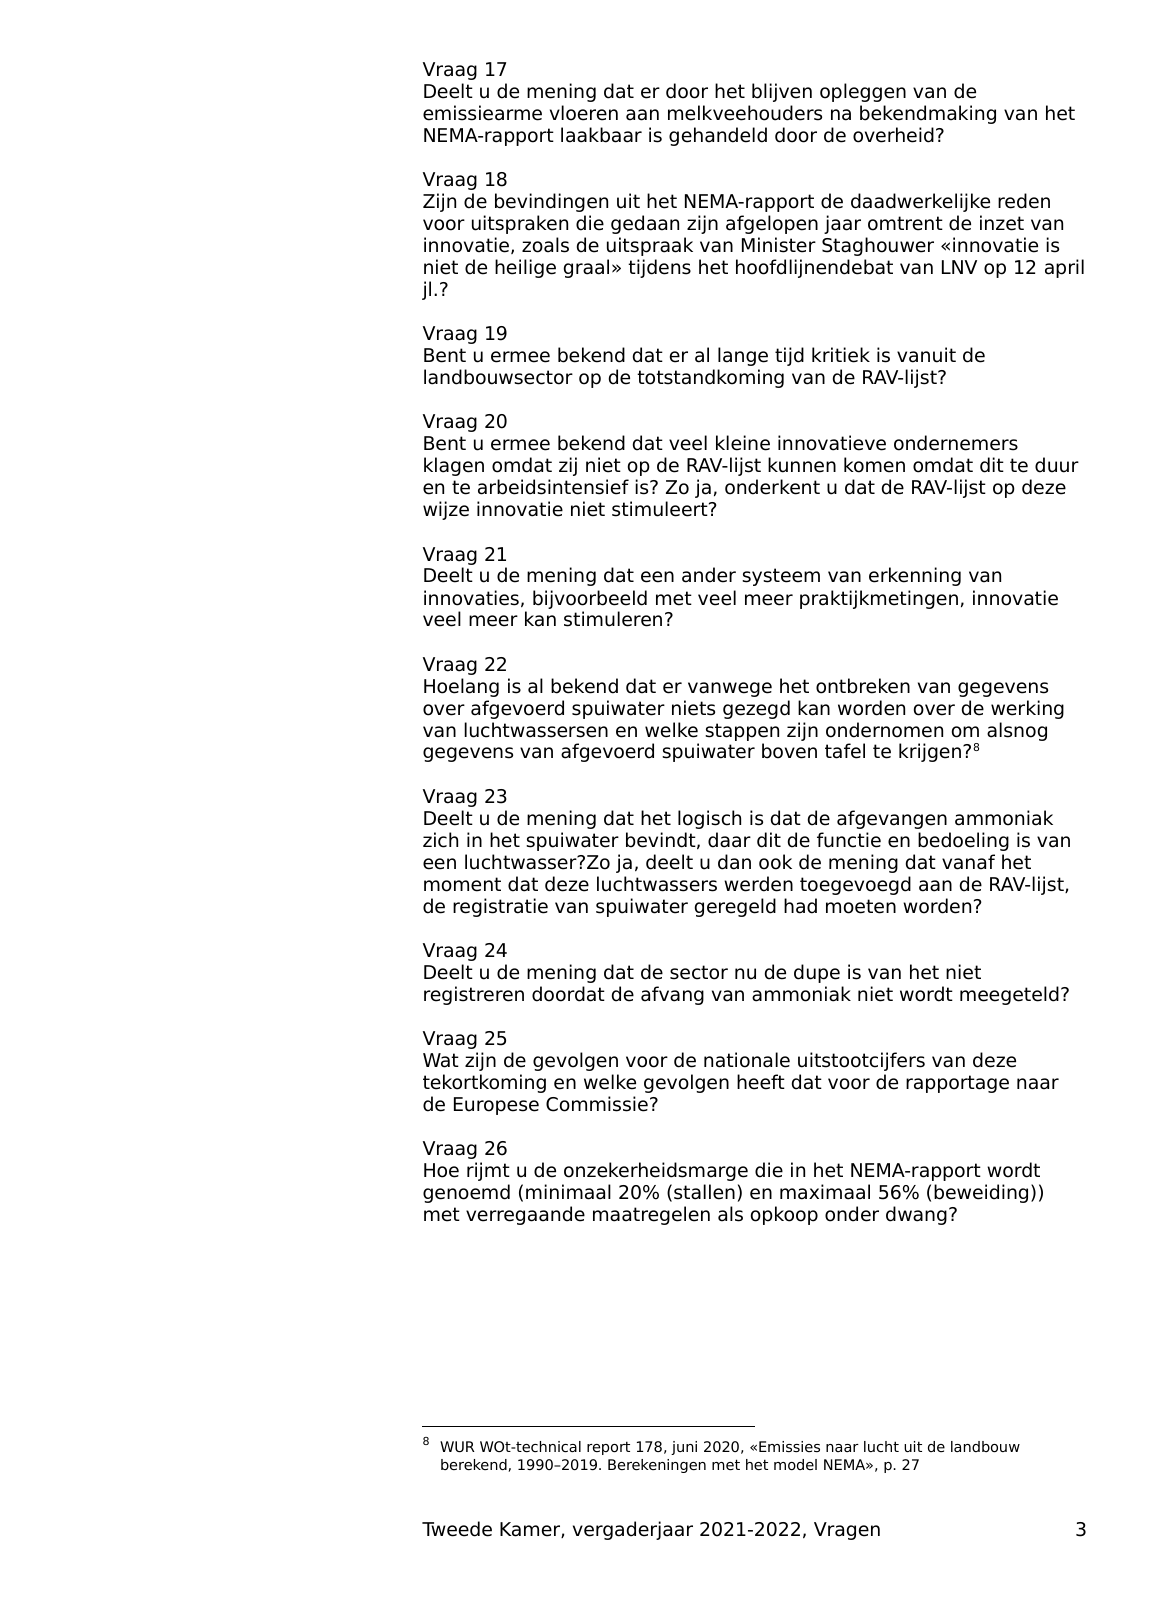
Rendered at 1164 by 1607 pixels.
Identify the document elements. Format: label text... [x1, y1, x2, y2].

text WUR WOt-technical report 178, juni 2020, «Emissies naar lucht uit de landbouw berekend, 1990–2019. Berekeningen met het model NEMA», p. 27 [422, 1435, 1087, 1474]
text Bent u ermee bekend dat veel kleine innovatieve ondernemers klagen omdat zij niet op de RAV-lijst kunnen komen omdat dit te duur en te arbeidsintensief is? Zo ja, onderkent u dat de RAV-lijst op deze wijze innovatie niet stimuleert? [422, 433, 1087, 521]
text Vraag 20 [422, 411, 1087, 433]
text Hoelang is al bekend dat er vanwege het ontbreken van gegevens over afgevoerd spuiwater niets gezegd kan worden over de werking van luchtwassersen en welke stappen zijn ondernomen om alsnog gegevens van afgevoerd spuiwater boven tafel te krijgen? [422, 676, 1087, 763]
text Deelt u de mening dat de sector nu de dupe is van het niet registreren doordat de afvang van ammoniak niet wordt meegeteld? [422, 962, 1087, 1006]
text Bent u ermee bekend dat er al lange tijd kritiek is vanuit de landbouwsector op de totstandkoming van de RAV-lijst? [422, 345, 1087, 389]
text Vraag 22 [422, 653, 1087, 676]
text Vraag 18 [422, 169, 1087, 191]
text Hoe rijmt u de onzekerheidsmarge die in het NEMA-rapport wordt genoemd (minimaal 20% (stallen) en maximaal 56% (beweiding)) met verregaande maatregelen als opkoop onder dwang? [422, 1160, 1087, 1226]
text Vraag 24 [422, 940, 1087, 962]
text Zijn de bevindingen uit het NEMA-rapport de daadwerkelijke reden voor uitspraken die gedaan zijn afgelopen jaar omtrent de inzet van innovatie, zoals de uitspraak van Minister Staghouwer «innovatie is niet de heilige graal» tijdens het hoofdlijnendebat van LNV op 12 april jl.? [422, 191, 1087, 301]
text Deelt u de mening dat er door het blijven opleggen van de emissiearme vloeren aan melkveehouders na bekendmaking van het NEMA-rapport laakbaar is gehandeld door de overheid? [422, 81, 1087, 147]
text Vraag 25 [422, 1028, 1087, 1050]
text Vraag 17 [422, 59, 1087, 81]
text Deelt u de mening dat het logisch is dat de afgevangen ammoniak zich in het spuiwater bevindt, daar dit de functie en bedoeling is van een luchtwasser?Zo ja, deelt u dan ook de mening dat vanaf het moment dat deze luchtwassers werden toegevoegd aan de RAV-lijst, de registratie van spuiwater geregeld had moeten worden? [422, 808, 1087, 917]
text Wat zijn de gevolgen voor de nationale uitstootcijfers van deze tekortkoming en welke gevolgen heeft dat voor de rapportage naar de Europese Commissie? [422, 1050, 1087, 1116]
text Deelt u de mening dat een ander systeem van erkenning van innovaties, bijvoorbeeld met veel meer praktijkmetingen, innovatie veel meer kan stimuleren? [422, 565, 1087, 631]
text Vraag 19 [422, 323, 1087, 345]
text Vraag 26 [422, 1138, 1087, 1160]
text Vraag 21 [422, 543, 1087, 565]
text Vraag 23 [422, 786, 1087, 808]
